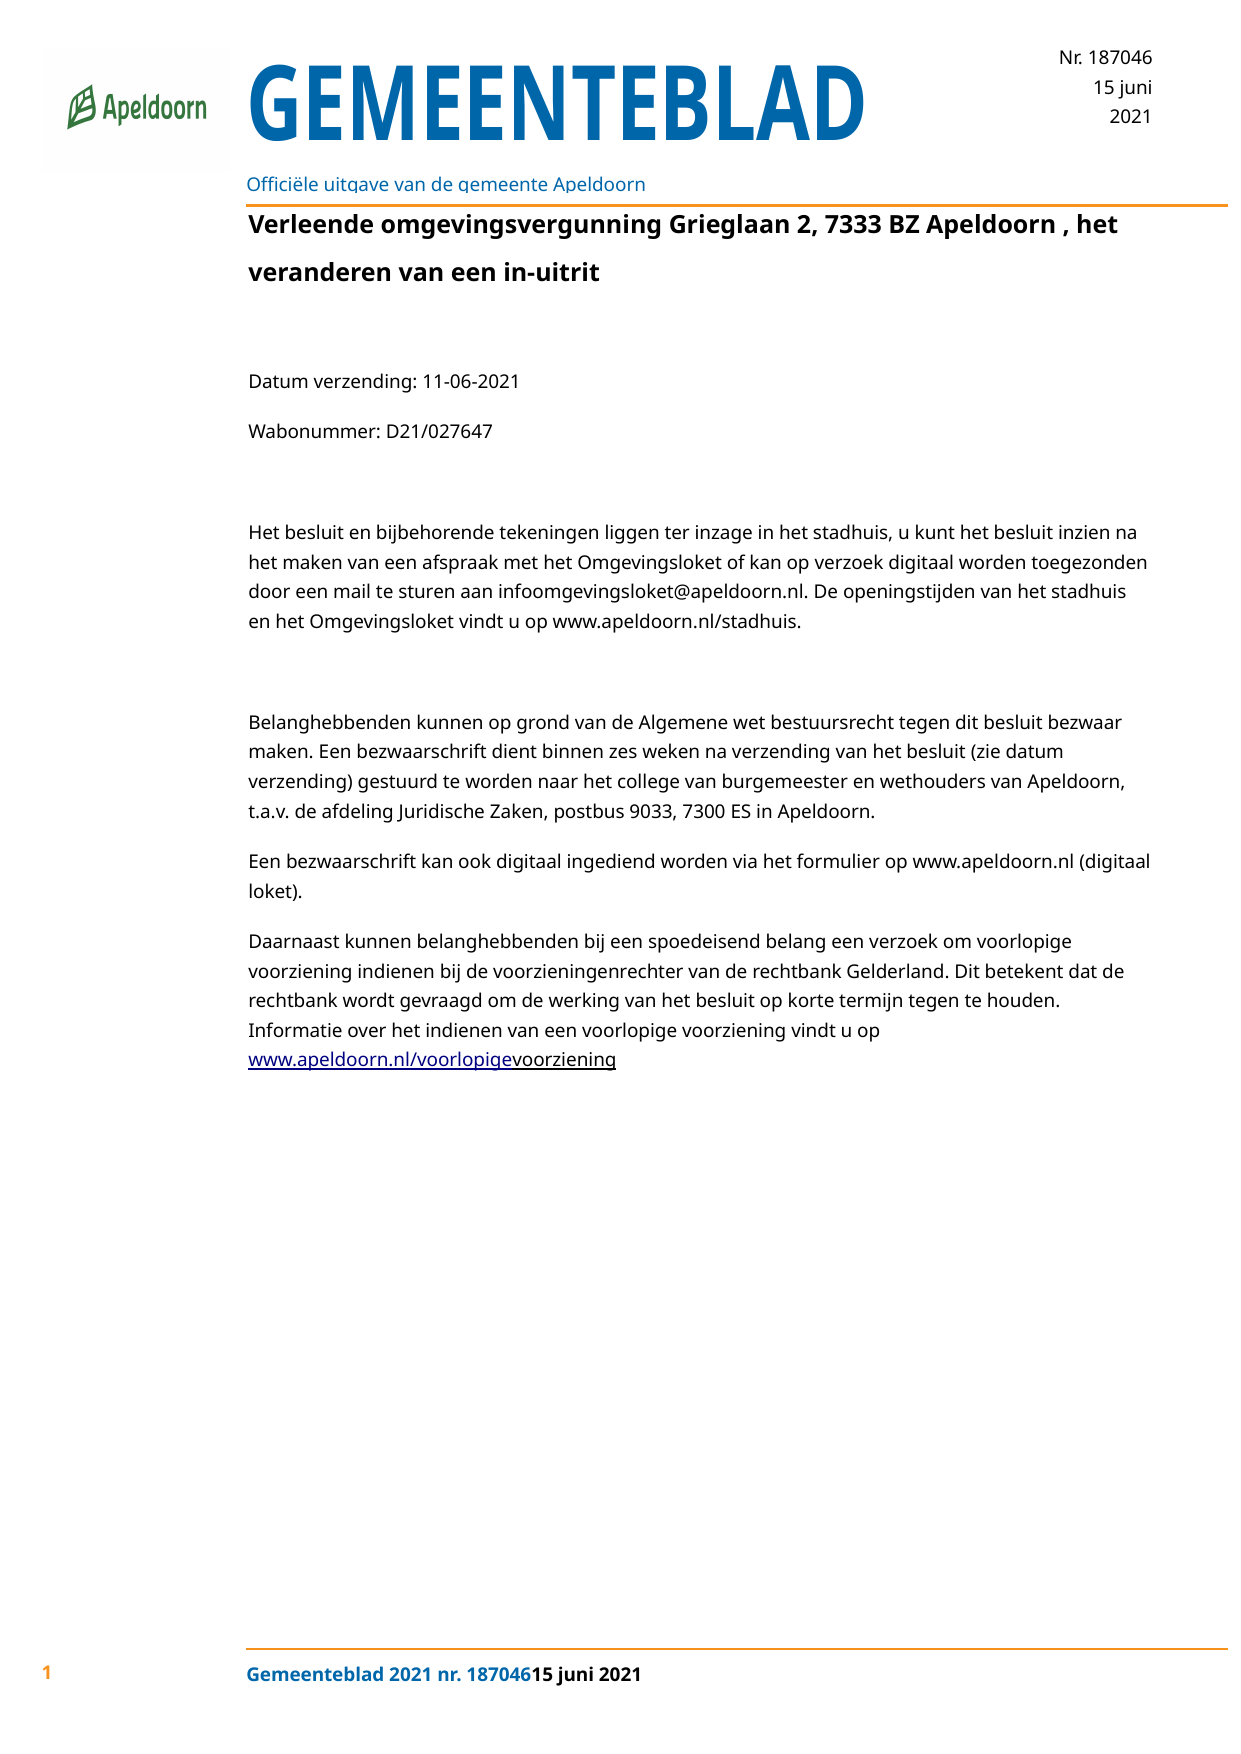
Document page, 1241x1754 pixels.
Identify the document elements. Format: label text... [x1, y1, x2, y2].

text Daarnaast kunnen belanghebbenden bij een spoedeisend belang een verzoek om voorlopige voorziening indienen bij de voorzieningenrechter van de rechtbank Gelderland. Dit betekent dat de rechtbank wordt gevraagd om de werking van het besluit op korte termijn tegen te houden. Informatie over het indienen van een voorlopige voorziening vindt u op www.apeldoorn.nl/voorlopigevoorziening [248, 928, 1152, 1072]
text Belanghebbenden kunnen op grond van de Algemene wet bestuursrecht tegen dit besluit bezwaar maken. Een bezwaarschrift dient binnen zes weken na verzending van het besluit (zie datum verzending) gestuurd te worden naar het college van burgemeester en wethouders van Apeldoorn, t.a.v. de afdeling Juridische Zaken, postbus 9033, 7300 ES in Apeldoorn. [248, 709, 1152, 824]
text Datum verzending: 11-06-2021 [248, 368, 1152, 394]
text Een bezwaarschrift kan ook digitaal ingediend worden via het formulier op www.apeldoorn.nl (digitaal loket). [248, 848, 1152, 904]
picture [41, 47, 231, 172]
text Wabonummer: D21/027647 [248, 419, 1152, 444]
text Het besluit en bijbehorende tekeningen liggen ter inzage in het stadhuis, u kunt het besluit inzien na het maken van een afspraak met het Omgevingsloket of kan op verzoek digitaal worden toegezonden door een mail te sturen aan infoomgevingsloket@apeldoorn.nl. De openingstijden van het stadhuis en het Omgevingsloket vindt u op www.apeldoorn.nl/stadhuis. [248, 519, 1152, 634]
text Verleende omgevingsvergunning Grieglaan 2, 7333 BZ Apeldoorn , het veranderen van een in-uitrit [248, 207, 1152, 288]
